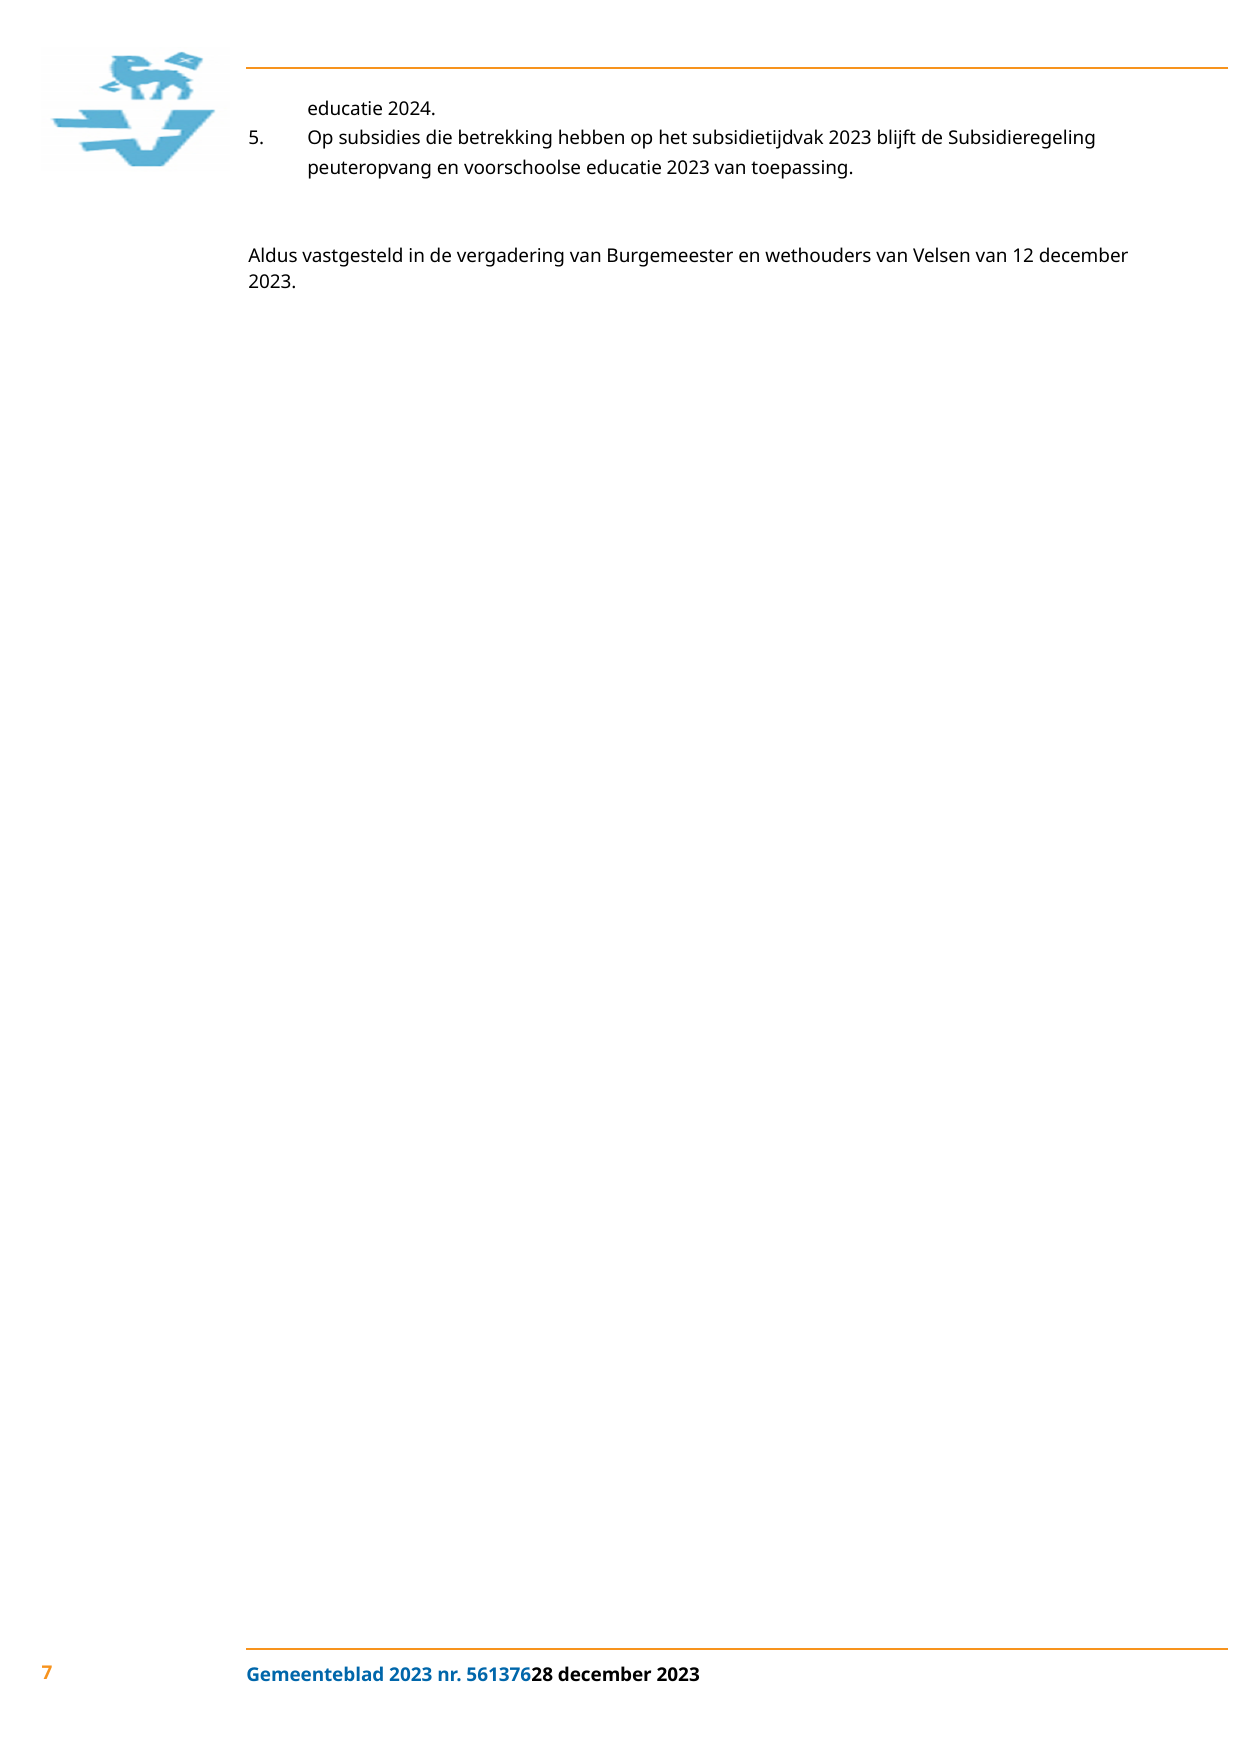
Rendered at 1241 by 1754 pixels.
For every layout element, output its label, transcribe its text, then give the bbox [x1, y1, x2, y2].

list educatie 2024. [248, 95, 1152, 121]
text Aldus vastgesteld in de vergadering van Burgemeester en wethouders van Velsen van 12 december 2023. [248, 243, 1152, 294]
picture [41, 47, 231, 172]
list Op subsidies die betrekking hebben op het subsidietijdvak 2023 blijft de Subsidieregeling peuteropvang en voorschoolse educatie 2023 van toepassing. [248, 124, 1152, 180]
